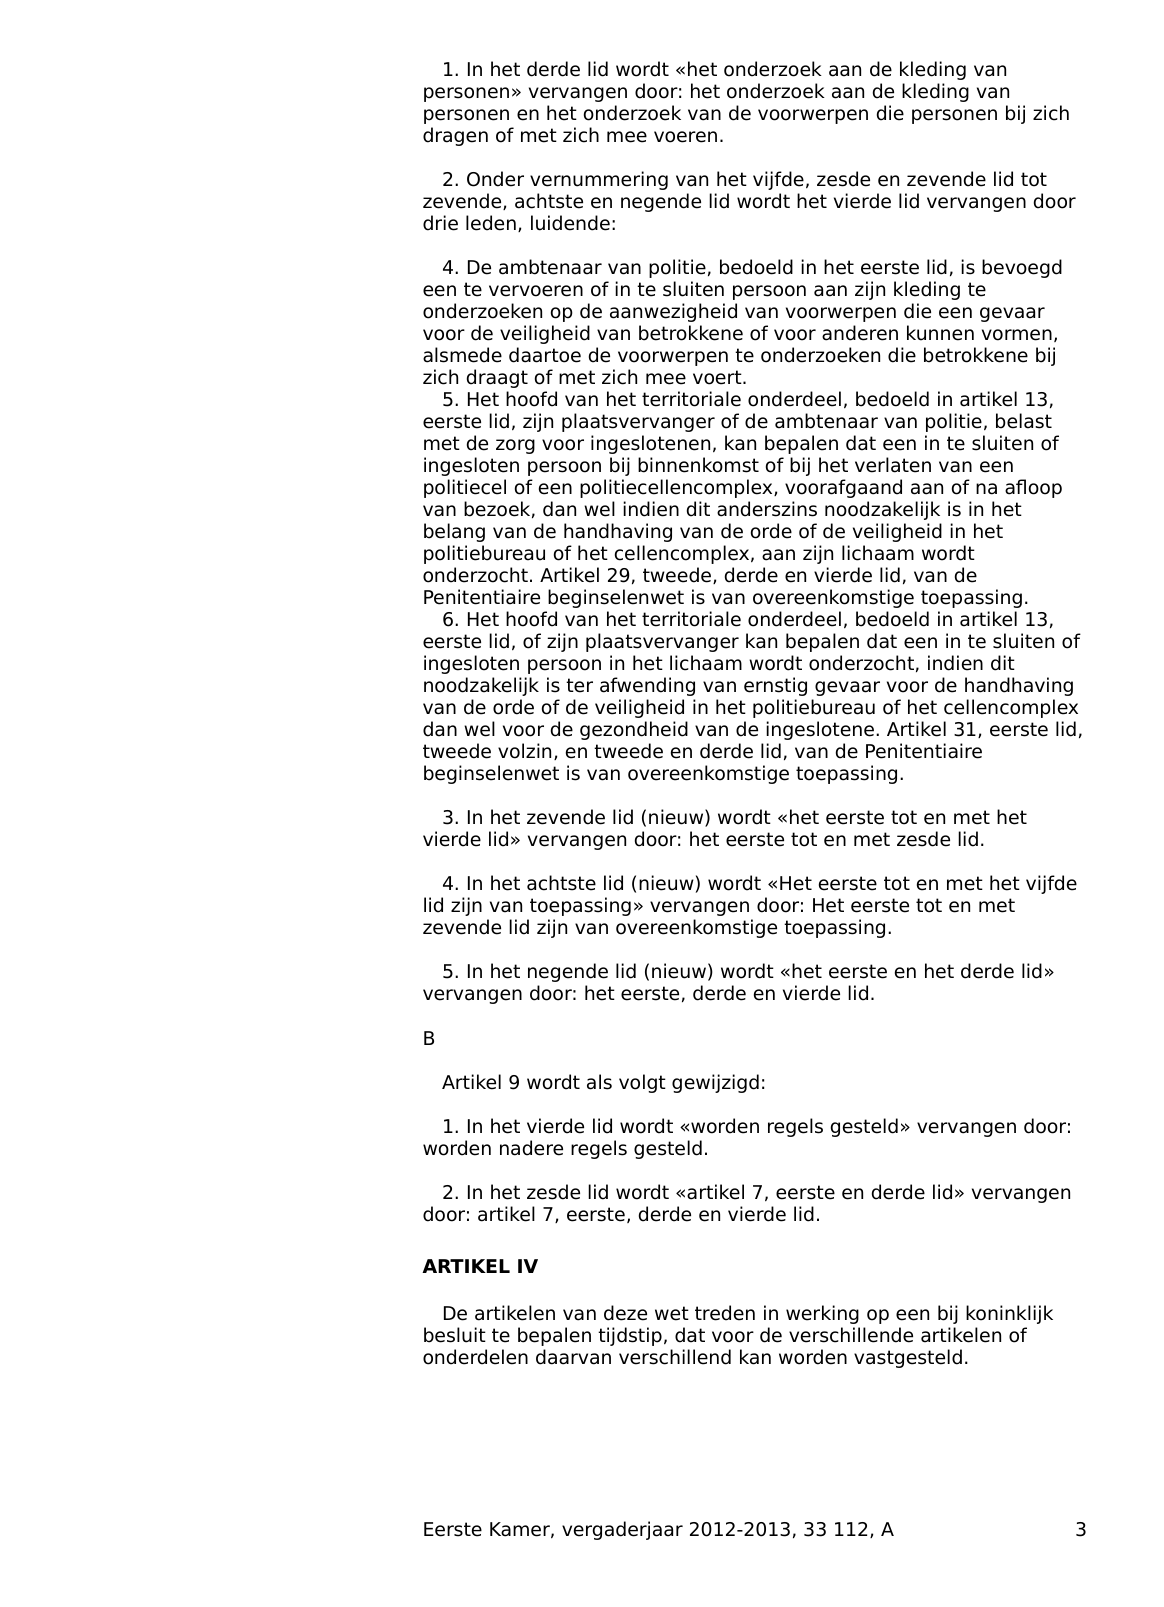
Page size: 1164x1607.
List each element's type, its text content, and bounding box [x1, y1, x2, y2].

text 1. In het derde lid wordt «het onderzoek aan de kleding van personen» vervangen door: het onderzoek aan de kleding van personen en het onderzoek van de voorwerpen die personen bij zich dragen of met zich mee voeren. [422, 59, 1087, 147]
text 3. In het zevende lid (nieuw) wordt «het eerste tot en met het vierde lid» vervangen door: het eerste tot en met zesde lid. [422, 807, 1087, 851]
text 1. In het vierde lid wordt «worden regels gesteld» vervangen door: worden nadere regels gesteld. [422, 1116, 1087, 1160]
text 2. Onder vernummering van het vijfde, zesde en zevende lid tot zevende, achtste en negende lid wordt het vierde lid vervangen door drie leden, luidende: [422, 169, 1087, 235]
text 5. In het negende lid (nieuw) wordt «het eerste en het derde lid» vervangen door: het eerste, derde en vierde lid. [422, 961, 1087, 1005]
text 2. In het zesde lid wordt «artikel 7, eerste en derde lid» vervangen door: artikel 7, eerste, derde en vierde lid. [422, 1182, 1087, 1226]
text 6. Het hoofd van het territoriale onderdeel, bedoeld in artikel 13, eerste lid, of zijn plaatsvervanger kan bepalen dat een in te sluiten of ingesloten persoon in het lichaam wordt onderzocht, indien dit noodzakelijk is ter afwending van ernstig gevaar voor de handhaving van de orde of de veiligheid in het politiebureau of het cellencomplex dan wel voor de gezondheid van de ingeslotene. Artikel 31, eerste lid, tweede volzin, en tweede en derde lid, van de Penitentiaire beginselenwet is van overeenkomstige toepassing. [422, 609, 1087, 785]
text Artikel 9 wordt als volgt gewijzigd: [422, 1072, 1087, 1093]
text De artikelen van deze wet treden in werking op een bij koninklijk besluit te bepalen tijdstip, dat voor de verschillende artikelen of onderdelen daarvan verschillend kan worden vastgesteld. [422, 1303, 1087, 1369]
text 4. In het achtste lid (nieuw) wordt «Het eerste tot en met het vijfde lid zijn van toepassing» vervangen door: Het eerste tot en met zevende lid zijn van overeenkomstige toepassing. [422, 873, 1087, 939]
text 4. De ambtenaar van politie, bedoeld in het eerste lid, is bevoegd een te vervoeren of in te sluiten persoon aan zijn kleding te onderzoeken op de aanwezigheid van voorwerpen die een gevaar voor de veiligheid van betrokkene of voor anderen kunnen vormen, alsmede daartoe de voorwerpen te onderzoeken die betrokkene bij zich draagt of met zich mee voert. [422, 257, 1087, 389]
text B [422, 1027, 1087, 1049]
text 5. Het hoofd van het territoriale onderdeel, bedoeld in artikel 13, eerste lid, zijn plaatsvervanger of de ambtenaar van politie, belast met de zorg voor ingeslotenen, kan bepalen dat een in te sluiten of ingesloten persoon bij binnenkomst of bij het verlaten van een politiecel of een politiecellencomplex, voorafgaand aan of na afloop van bezoek, dan wel indien dit anderszins noodzakelijk is in het belang van de handhaving van de orde of de veiligheid in het politiebureau of het cellencomplex, aan zijn lichaam wordt onderzocht. Artikel 29, tweede, derde en vierde lid, van de Penitentiaire beginselenwet is van overeenkomstige toepassing. [422, 389, 1087, 609]
subtitle ARTIKEL IV [422, 1256, 1087, 1278]
